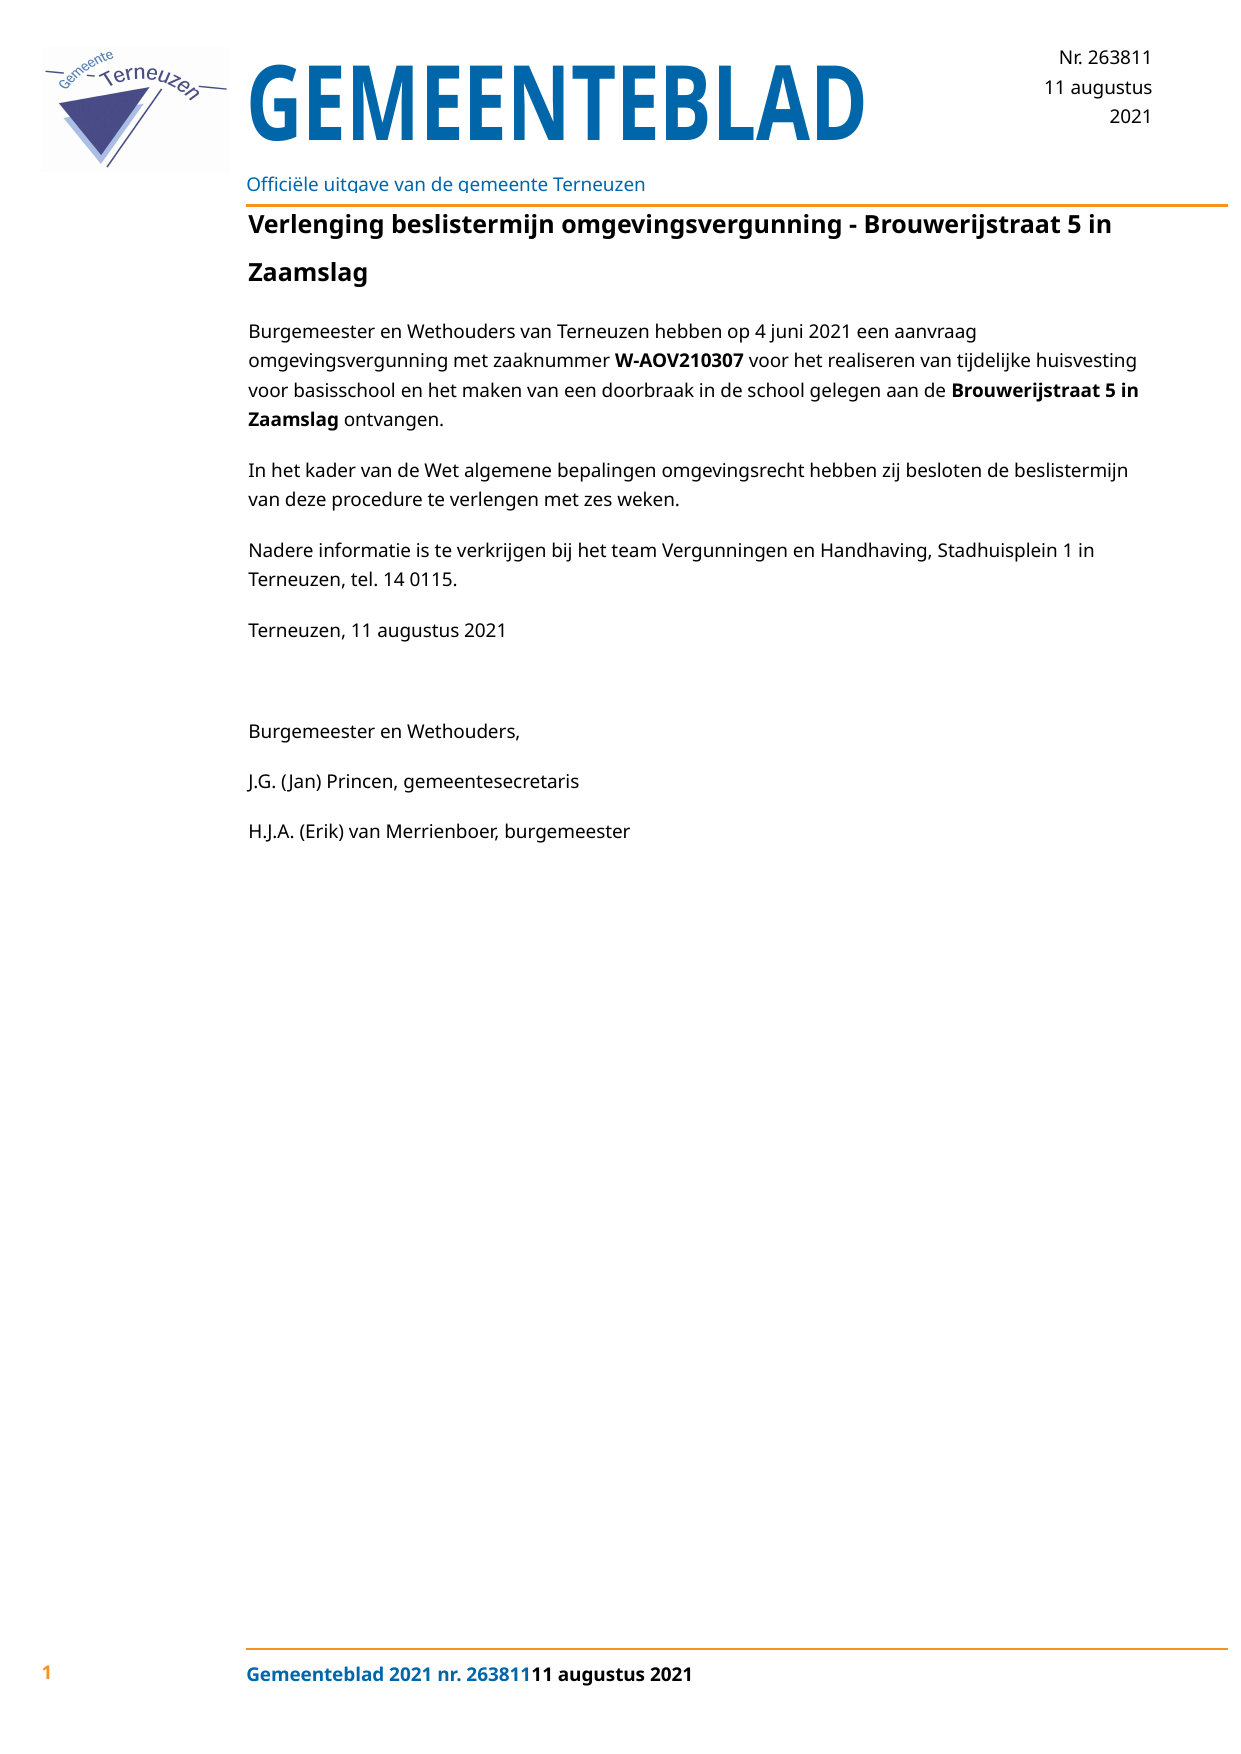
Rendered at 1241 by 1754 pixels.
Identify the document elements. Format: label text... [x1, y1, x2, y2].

text In het kader van de Wet algemene bepalingen omgevingsrecht hebben zij besloten de beslistermijn van deze procedure te verlengen met zes weken. [248, 457, 1152, 512]
text Terneuzen, 11 augustus 2021 [248, 617, 1152, 643]
text Burgemeester en Wethouders van Terneuzen hebben op 4 juni 2021 een aanvraag omgevingsvergunning met zaaknummer W-AOV210307 voor het realiseren van tijdelijke huisvesting voor basisschool en het maken van een doorbraak in de school gelegen aan de Brouwerijstraat 5 in Zaamslag ontvangen. [248, 318, 1152, 432]
picture [41, 47, 231, 172]
text J.G. (Jan) Princen, gemeentesecretaris [248, 768, 1152, 794]
text Nadere informatie is te verkrijgen bij het team Vergunningen en Handhaving, Stadhuisplein 1 in Terneuzen, tel. 14 0115. [248, 537, 1152, 592]
text Burgemeester en Wethouders, [248, 718, 1152, 744]
text H.J.A. (Erik) van Merrienboer, burgemeester [248, 819, 1152, 844]
text Verlenging beslistermijn omgevingsvergunning - Brouwerijstraat 5 in Zaamslag [248, 207, 1152, 288]
